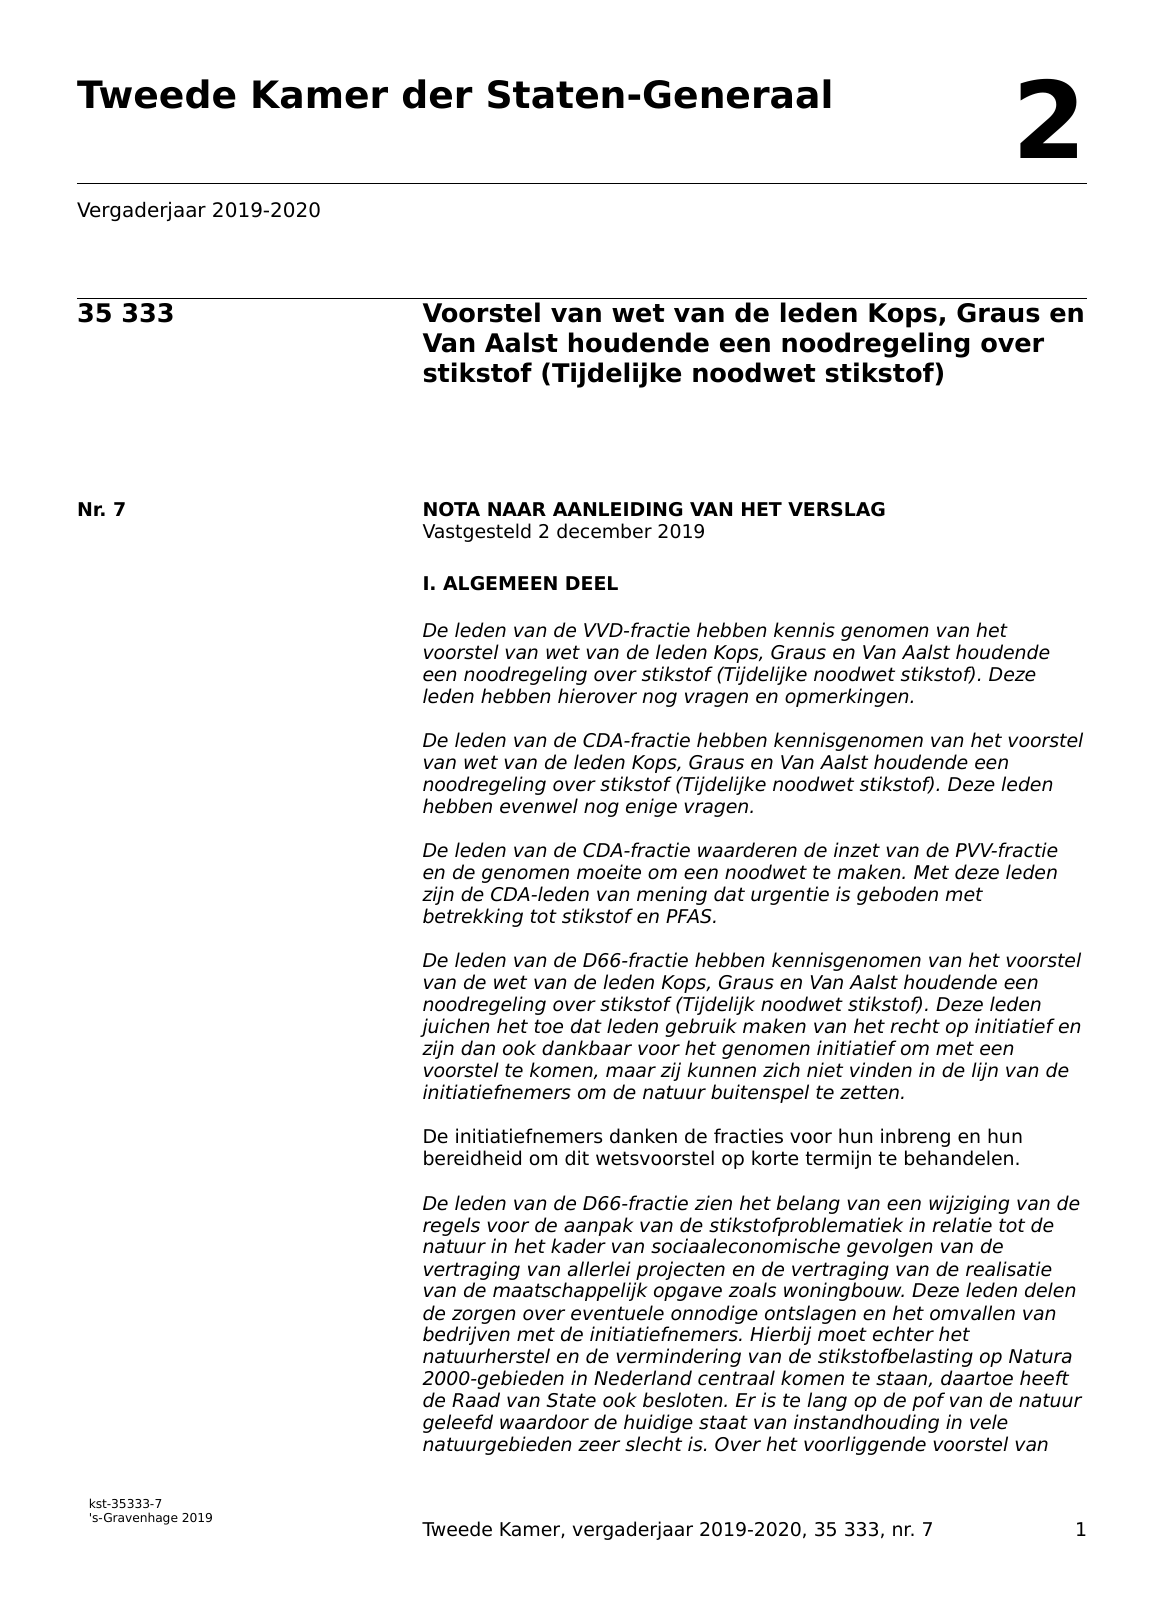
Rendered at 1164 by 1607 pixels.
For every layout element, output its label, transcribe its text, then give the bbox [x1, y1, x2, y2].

text kst-35333-7 [88, 1497, 323, 1511]
text Vastgesteld 2 december 2019 [422, 521, 1087, 543]
subtitle 35 333 Voorstel van wet van de leden Kops, Graus en Van Aalst houdende een noodregeling over stikstof (Tijdelijke noodwet stikstof) [77, 299, 1087, 388]
text De leden van de D66-fractie hebben kennisgenomen van het voorstel van de wet van de leden Kops, Graus en Van Aalst houdende een noodregeling over stikstof (Tijdelijk noodwet stikstof). Deze leden juichen het toe dat leden gebruik maken van het recht op initiatief en zijn dan ook dankbaar voor het genomen initiatief om met een voorstel te komen, maar zij kunnen zich niet vinden in de lijn van de initiatiefnemers om de natuur buitenspel te zetten. [422, 950, 1087, 1104]
text De leden van de CDA-fractie hebben kennisgenomen van het voorstel van wet van de leden Kops, Graus en Van Aalst houdende een noodregeling over stikstof (Tijdelijke noodwet stikstof). Deze leden hebben evenwel nog enige vragen. [422, 730, 1087, 818]
text De leden van de VVD-fractie hebben kennis genomen van het voorstel van wet van de leden Kops, Graus en Van Aalst houdende een noodregeling over stikstof (Tijdelijke noodwet stikstof). Deze leden hebben hierover nog vragen en opmerkingen. [422, 620, 1087, 708]
table_header 2 [886, 59, 1087, 183]
text 's-Gravenhage 2019 [88, 1511, 323, 1525]
table_cell Vergaderjaar 2019-2020 [77, 184, 1087, 298]
text De leden van de D66-fractie zien het belang van een wijziging van de regels voor de aanpak van de stikstofproblematiek in relatie tot de natuur in het kader van sociaaleconomische gevolgen van de vertraging van allerlei projecten en de vertraging van de realisatie van de maatschappelijk opgave zoals woningbouw. Deze leden delen de zorgen over eventuele onnodige ontslagen en het omvallen van bedrijven met de initiatiefnemers. Hierbij moet echter het natuurherstel en de vermindering van de stikstofbelasting op Natura 2000-gebieden in Nederland centraal komen te staan, daartoe heeft de Raad van State ook besloten. Er is te lang op de pof van de natuur geleefd waardoor de huidige staat van instandhouding in vele natuurgebieden zeer slecht is. Over het voorliggende voorstel van [422, 1192, 1087, 1456]
table_header Tweede Kamer der Staten-Generaal [77, 59, 886, 183]
text De initiatiefnemers danken de fracties voor hun inbreng en hun bereidheid om dit wetsvoorstel op korte termijn te behandelen. [422, 1126, 1087, 1170]
subtitle I. ALGEMEEN DEEL [422, 573, 1087, 595]
text De leden van de CDA-fractie waarderen de inzet van de PVV-fractie en de genomen moeite om een noodwet te maken. Met deze leden zijn de CDA-leden van mening dat urgentie is geboden met betrekking tot stikstof en PFAS. [422, 840, 1087, 928]
subtitle Nr. 7 NOTA NAAR AANLEIDING VAN HET VERSLAG [77, 499, 1087, 521]
